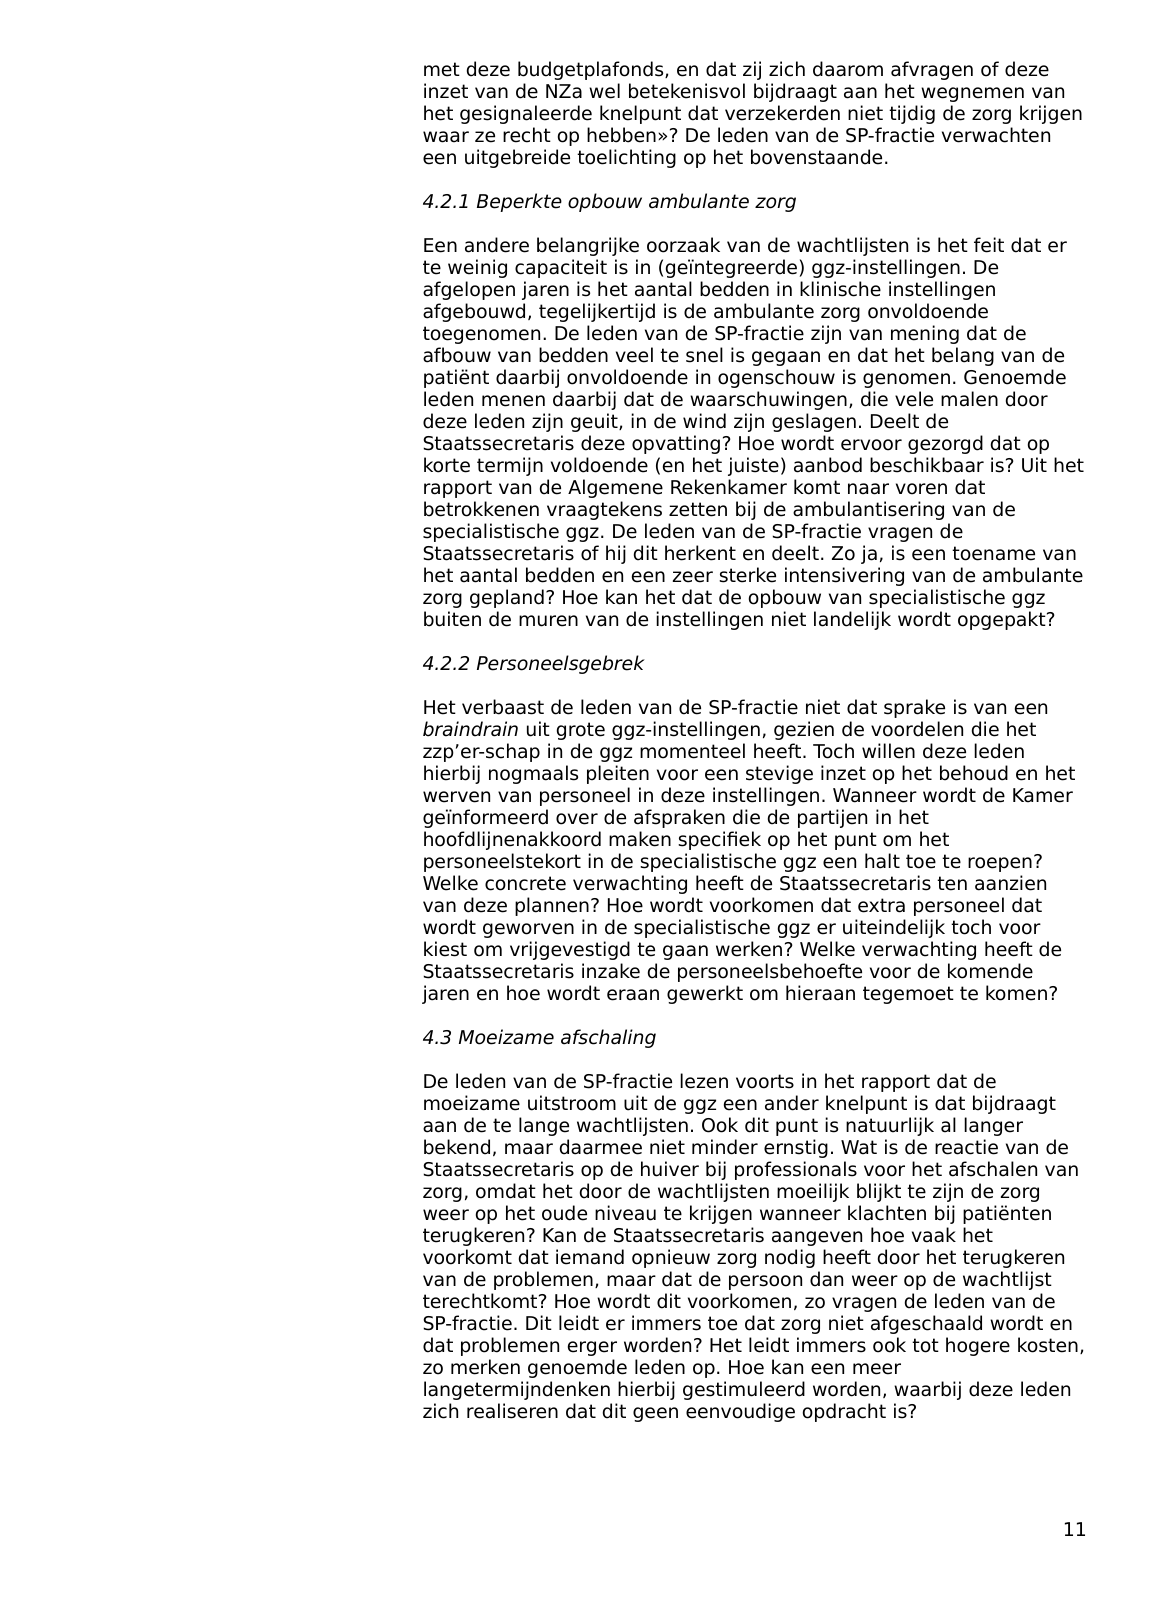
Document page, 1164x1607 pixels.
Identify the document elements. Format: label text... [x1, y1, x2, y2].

text Een andere belangrijke oorzaak van de wachtlijsten is het feit dat er te weinig capaciteit is in (geïntegreerde) ggz-instellingen. De afgelopen jaren is het aantal bedden in klinische instellingen afgebouwd, tegelijkertijd is de ambulante zorg onvoldoende toegenomen. De leden van de SP-fractie zijn van mening dat de afbouw van bedden veel te snel is gegaan en dat het belang van de patiënt daarbij onvoldoende in ogenschouw is genomen. Genoemde leden menen daarbij dat de waarschuwingen, die vele malen door deze leden zijn geuit, in de wind zijn geslagen. Deelt de Staatssecretaris deze opvatting? Hoe wordt ervoor gezorgd dat op korte termijn voldoende (en het juiste) aanbod beschikbaar is? Uit het rapport van de Algemene Rekenkamer komt naar voren dat betrokkenen vraagtekens zetten bij de ambulantisering van de specialistische ggz. De leden van de SP-fractie vragen de Staatssecretaris of hij dit herkent en deelt. Zo ja, is een toename van het aantal bedden en een zeer sterke intensivering van de ambulante zorg gepland? Hoe kan het dat de opbouw van specialistische ggz buiten de muren van de instellingen niet landelijk wordt opgepakt? [422, 235, 1087, 631]
subtitle 4.2.2 Personeelsgebrek [422, 653, 1087, 675]
text met deze budgetplafonds, en dat zij zich daarom afvragen of deze inzet van de NZa wel betekenisvol bijdraagt aan het wegnemen van het gesignaleerde knelpunt dat verzekerden niet tijdig de zorg krijgen waar ze recht op hebben»? De leden van de SP-fractie verwachten een uitgebreide toelichting op het bovenstaande. [422, 59, 1087, 169]
text Het verbaast de leden van de SP-fractie niet dat sprake is van een braindrain uit grote ggz-instellingen, gezien de voordelen die het zzp’er-schap in de ggz momenteel heeft. Toch willen deze leden hierbij nogmaals pleiten voor een stevige inzet op het behoud en het werven van personeel in deze instellingen. Wanneer wordt de Kamer geïnformeerd over de afspraken die de partijen in het hoofdlijnenakkoord maken specifiek op het punt om het personeelstekort in de specialistische ggz een halt toe te roepen? Welke concrete verwachting heeft de Staatssecretaris ten aanzien van deze plannen? Hoe wordt voorkomen dat extra personeel dat wordt geworven in de specialistische ggz er uiteindelijk toch voor kiest om vrijgevestigd te gaan werken? Welke verwachting heeft de Staatssecretaris inzake de personeelsbehoefte voor de komende jaren en hoe wordt eraan gewerkt om hieraan tegemoet te komen? [422, 697, 1087, 1005]
subtitle 4.3 Moeizame afschaling [422, 1027, 1087, 1049]
subtitle 4.2.1 Beperkte opbouw ambulante zorg [422, 191, 1087, 213]
text De leden van de SP-fractie lezen voorts in het rapport dat de moeizame uitstroom uit de ggz een ander knelpunt is dat bijdraagt aan de te lange wachtlijsten. Ook dit punt is natuurlijk al langer bekend, maar daarmee niet minder ernstig. Wat is de reactie van de Staatssecretaris op de huiver bij professionals voor het afschalen van zorg, omdat het door de wachtlijsten moeilijk blijkt te zijn de zorg weer op het oude niveau te krijgen wanneer klachten bij patiënten terugkeren? Kan de Staatssecretaris aangeven hoe vaak het voorkomt dat iemand opnieuw zorg nodig heeft door het terugkeren van de problemen, maar dat de persoon dan weer op de wachtlijst terechtkomt? Hoe wordt dit voorkomen, zo vragen de leden van de SP-fractie. Dit leidt er immers toe dat zorg niet afgeschaald wordt en dat problemen erger worden? Het leidt immers ook tot hogere kosten, zo merken genoemde leden op. Hoe kan een meer langetermijndenken hierbij gestimuleerd worden, waarbij deze leden zich realiseren dat dit geen eenvoudige opdracht is? [422, 1071, 1087, 1423]
